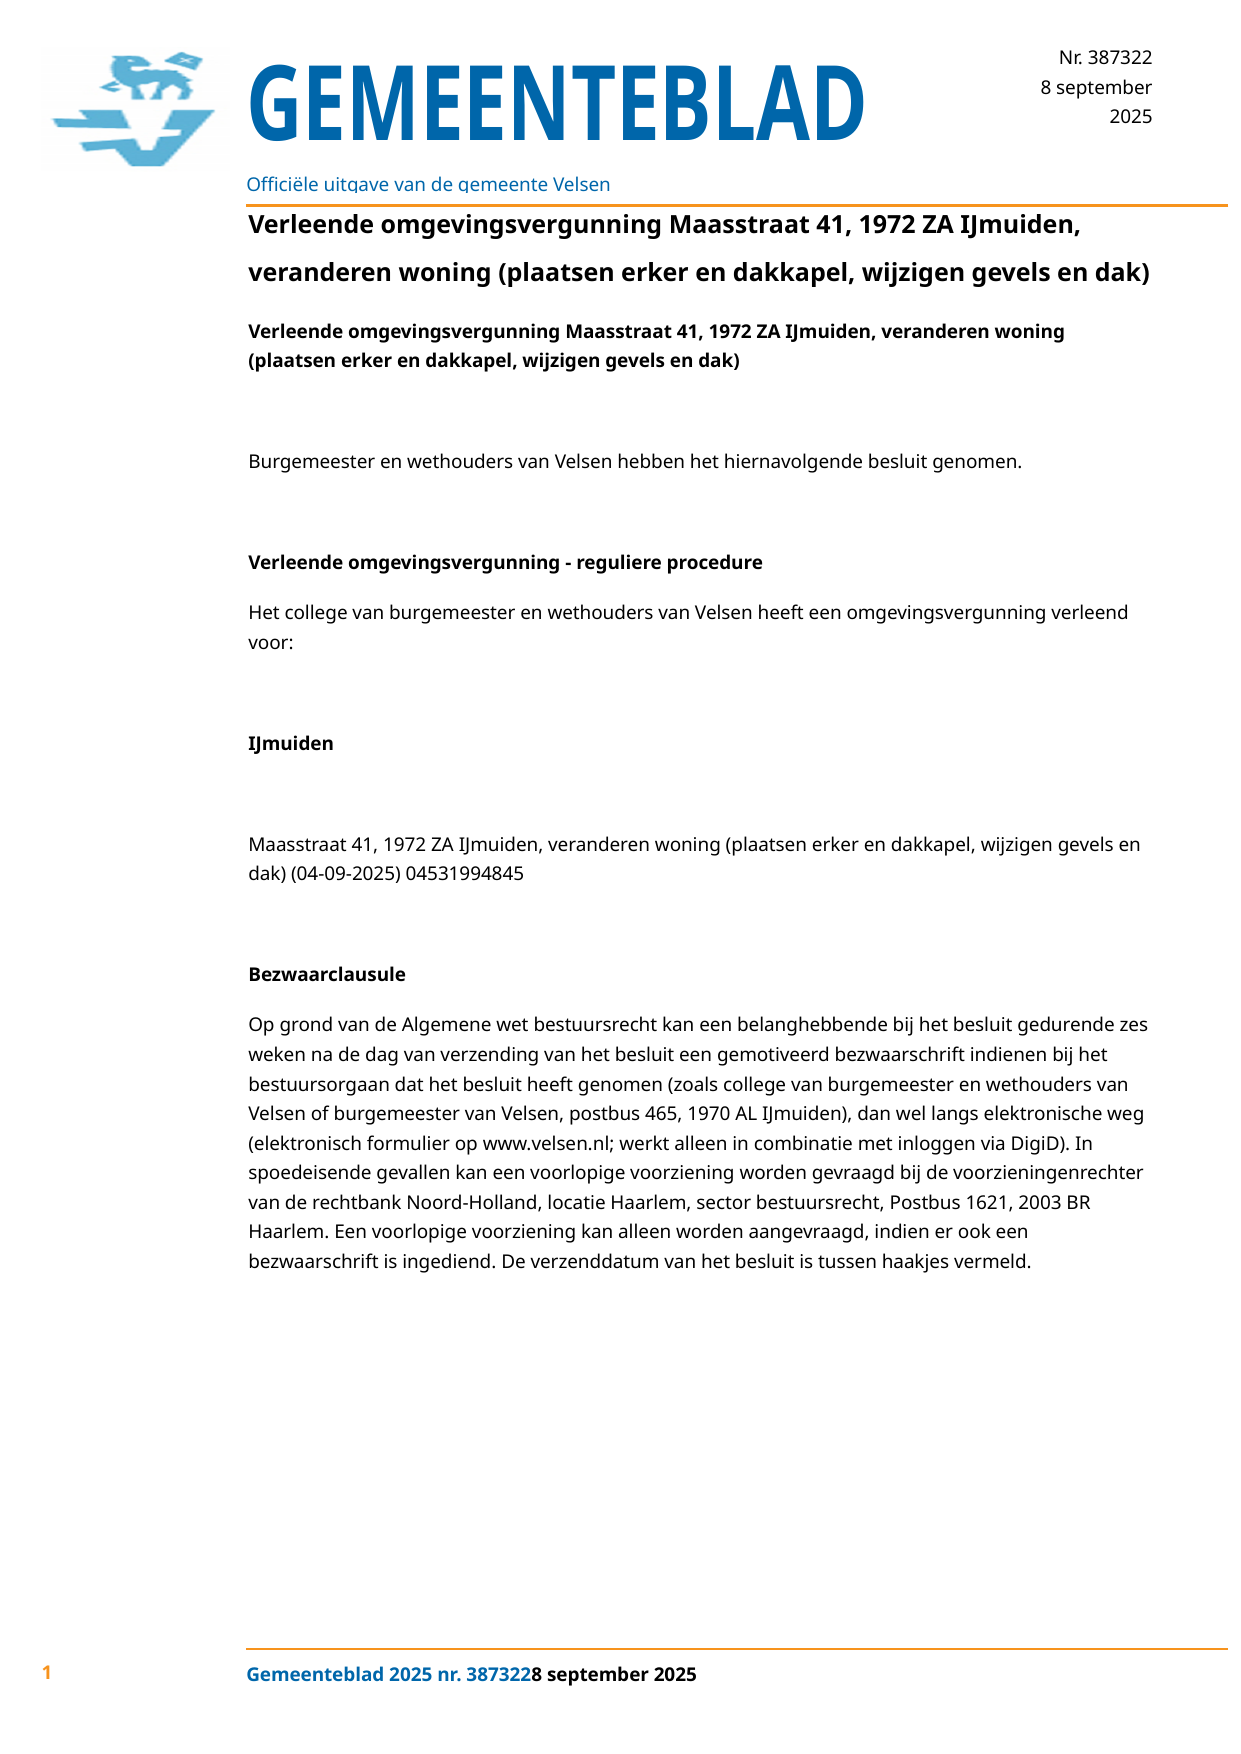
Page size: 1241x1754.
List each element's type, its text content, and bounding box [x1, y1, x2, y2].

text Verleende omgevingsvergunning - reguliere procedure [248, 549, 1152, 575]
text Bezwaarclausule [248, 961, 1152, 987]
text Verleende omgevingsvergunning Maasstraat 41, 1972 ZA IJmuiden, veranderen woning (plaatsen erker en dakkapel, wijzigen gevels en dak) [248, 207, 1152, 288]
text Verleende omgevingsvergunning Maasstraat 41, 1972 ZA IJmuiden, veranderen woning (plaatsen erker en dakkapel, wijzigen gevels en dak) [248, 318, 1152, 373]
text Burgemeester en wethouders van Velsen hebben het hiernavolgende besluit genomen. [248, 448, 1152, 474]
picture [41, 47, 231, 172]
text Op grond van de Algemene wet bestuursrecht kan een belanghebbende bij het besluit gedurende zes weken na de dag van verzending van het besluit een gemotiveerd bezwaarschrift indienen bij het bestuursorgaan dat het besluit heeft genomen (zoals college van burgemeester en wethouders van Velsen of burgemeester van Velsen, postbus 465, 1970 AL IJmuiden), dan wel langs elektronische weg (elektronisch formulier op www.velsen.nl; werkt alleen in combinatie met inloggen via DigiD). In spoedeisende gevallen kan een voorlopige voorziening worden gevraagd bij de voorzieningenrechter van de rechtbank Noord-Holland, locatie Haarlem, sector bestuursrecht, Postbus 1621, 2003 BR Haarlem. Een voorlopige voorziening kan alleen worden aangevraagd, indien er ook een bezwaarschrift is ingediend. De verzenddatum van het besluit is tussen haakjes vermeld. [248, 1012, 1152, 1274]
text IJmuiden [248, 730, 1152, 756]
text Maasstraat 41, 1972 ZA IJmuiden, veranderen woning (plaatsen erker en dakkapel, wijzigen gevels en dak) (04-09-2025) 04531994845 [248, 831, 1152, 886]
text Het college van burgemeester en wethouders van Velsen heeft een omgevingsvergunning verleend voor: [248, 599, 1152, 655]
